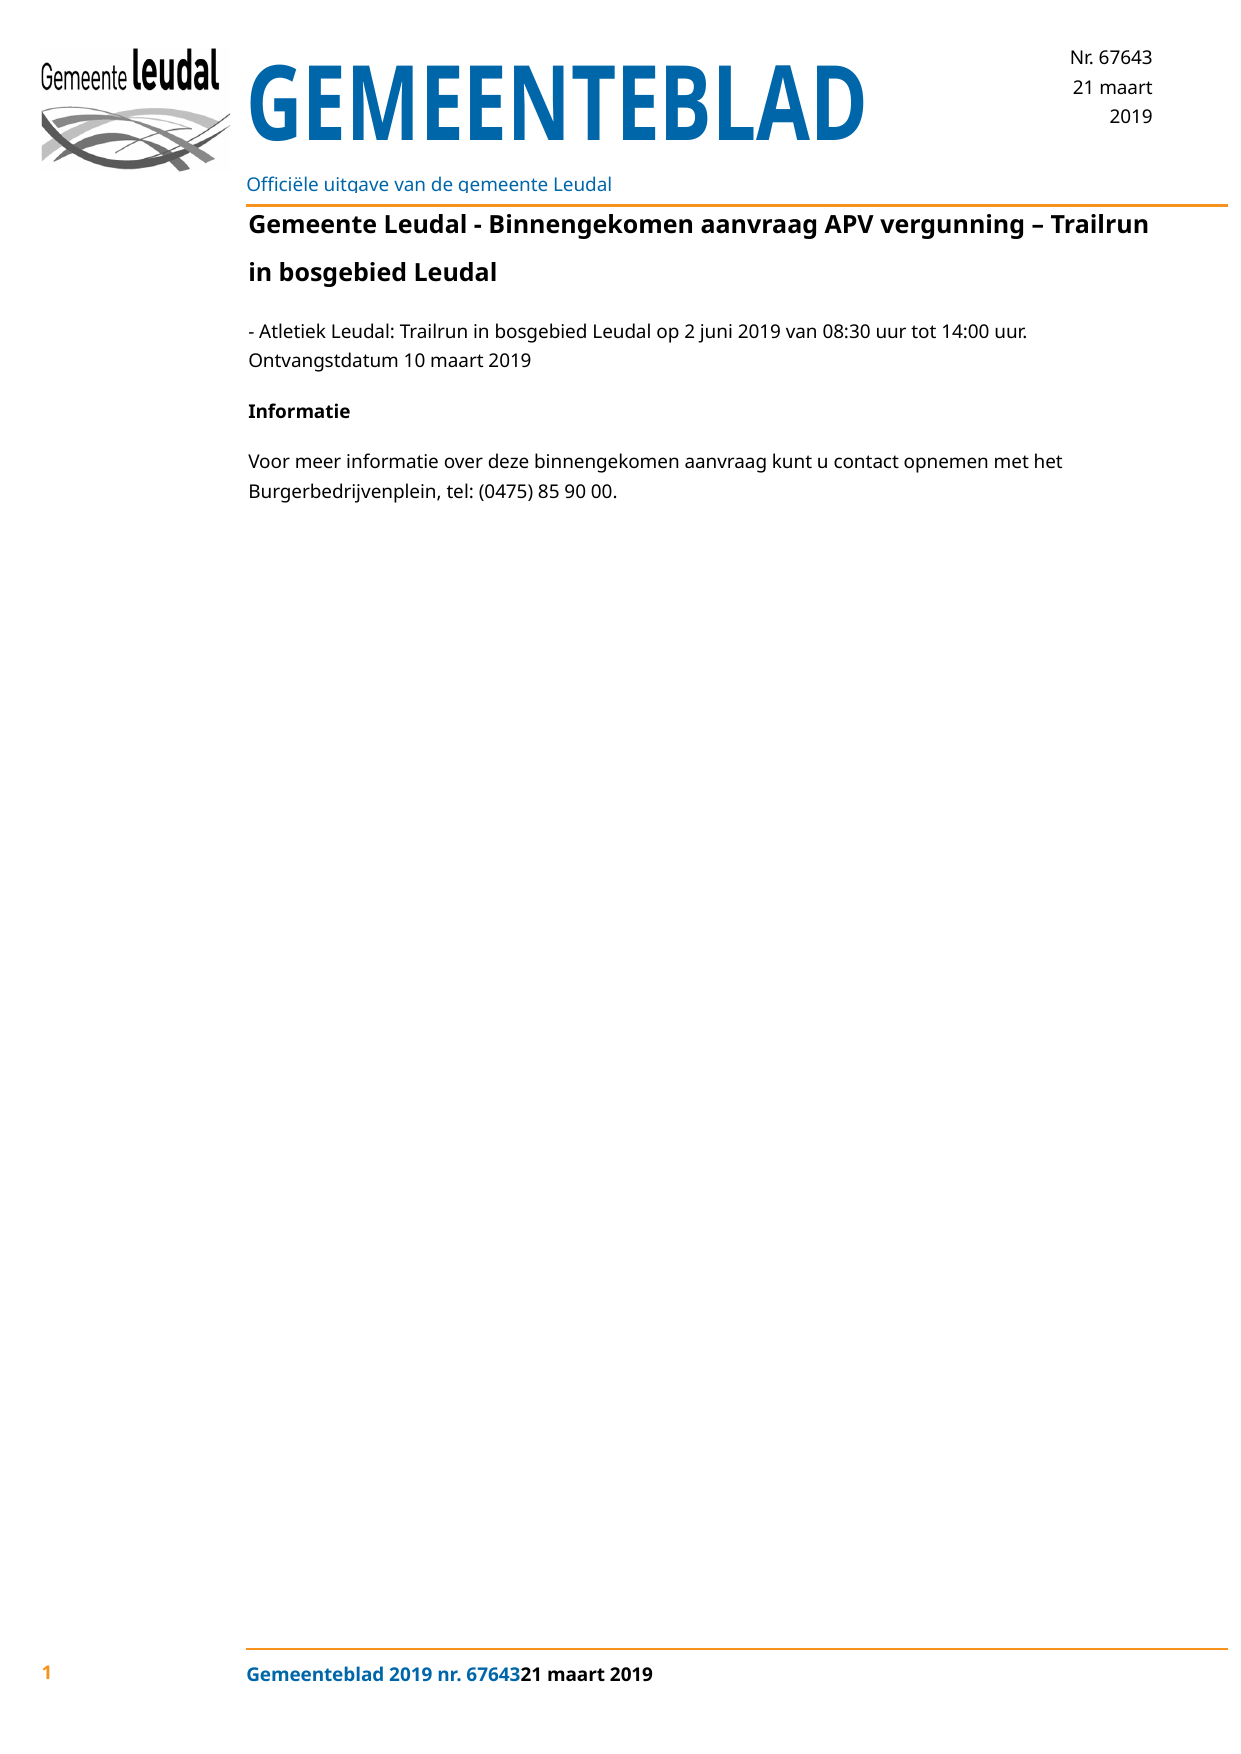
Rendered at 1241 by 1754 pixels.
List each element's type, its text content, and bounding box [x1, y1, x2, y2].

text - Atletiek Leudal: Trailrun in bosgebied Leudal op 2 juni 2019 van 08:30 uur tot 14:00 uur. Ontvangstdatum 10 maart 2019 [248, 318, 1152, 373]
text Informatie [248, 398, 1152, 424]
picture [41, 47, 231, 172]
text Gemeente Leudal - Binnengekomen aanvraag APV vergunning – Trailrun in bosgebied Leudal [248, 207, 1152, 288]
text Voor meer informatie over deze binnengekomen aanvraag kunt u contact opnemen met het Burgerbedrijvenplein, tel: (0475) 85 90 00. [248, 448, 1152, 504]
